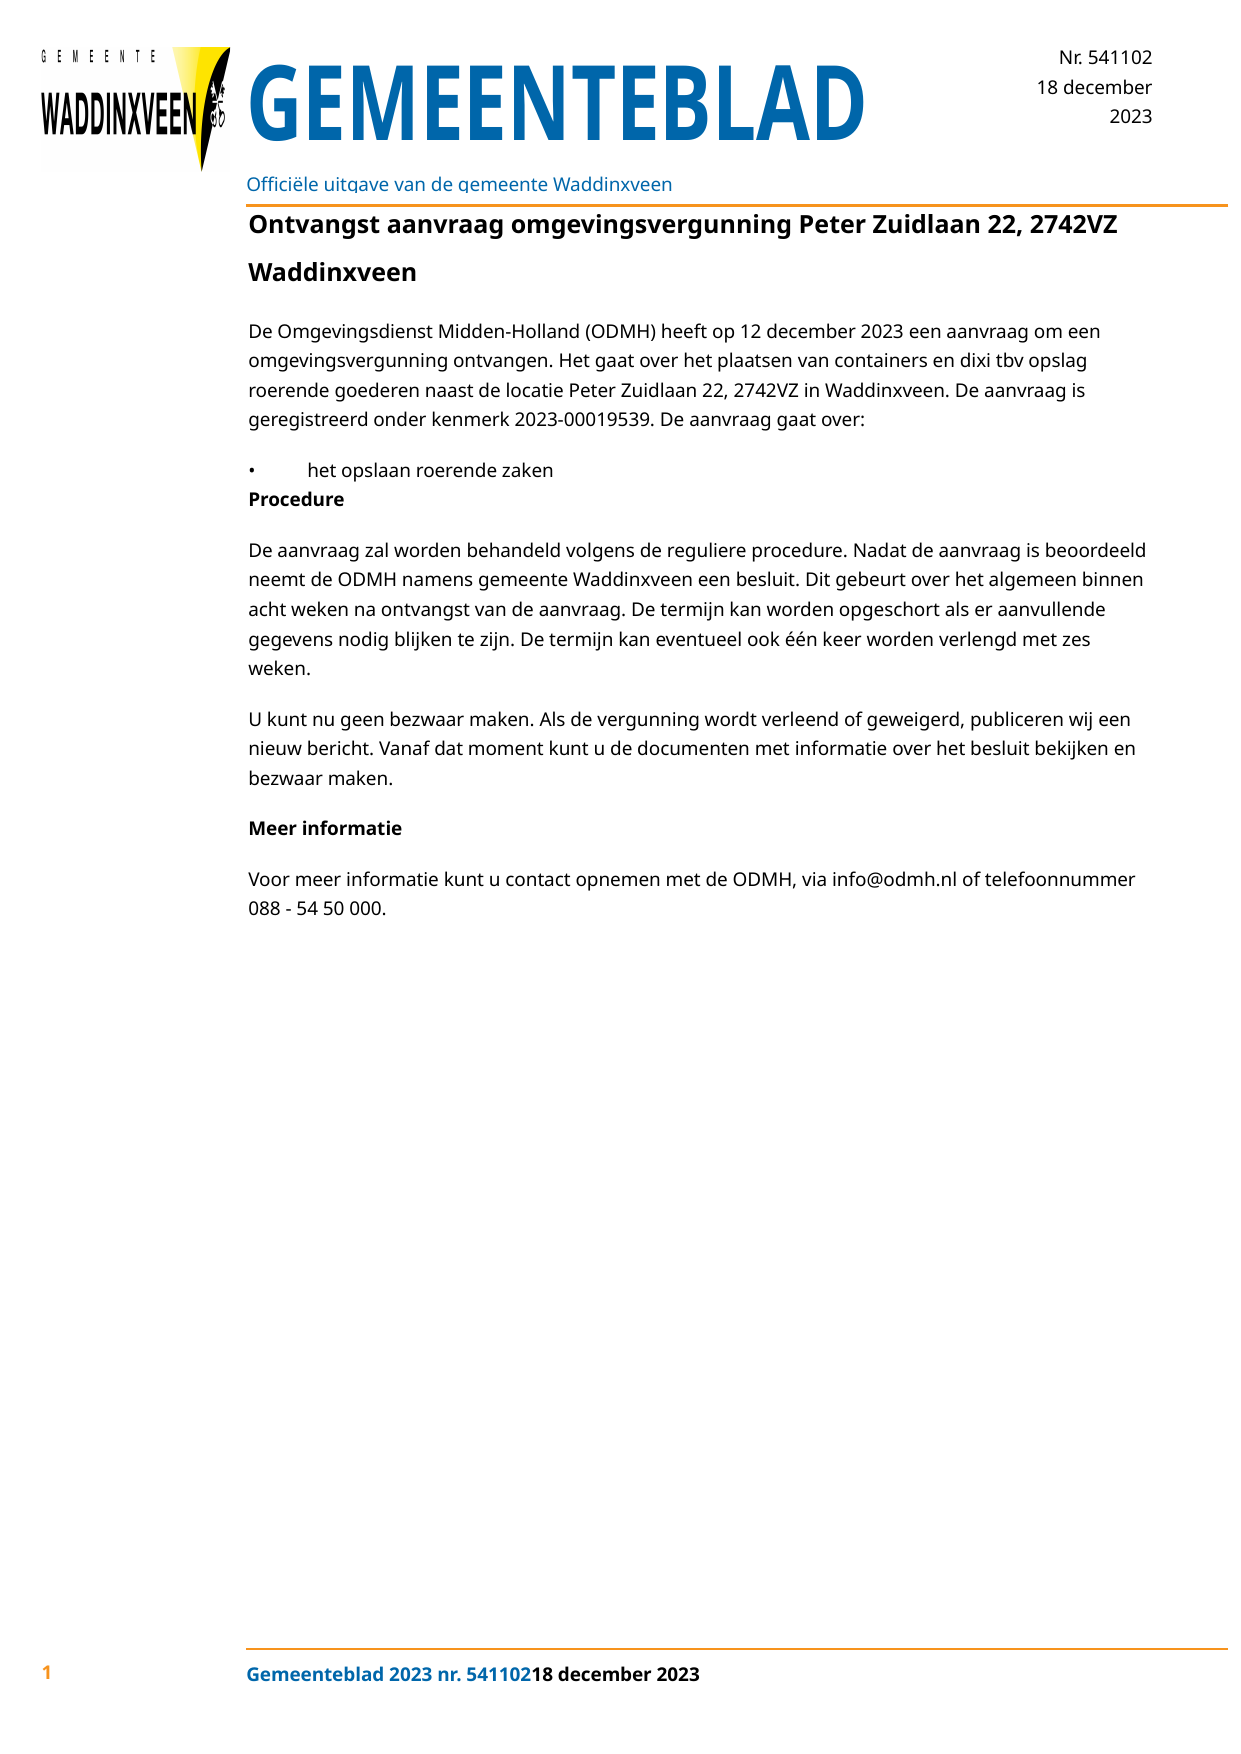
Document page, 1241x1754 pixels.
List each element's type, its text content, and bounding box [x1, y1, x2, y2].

list het opslaan roerende zaken [248, 457, 1152, 483]
text De aanvraag zal worden behandeld volgens de reguliere procedure. Nadat de aanvraag is beoordeeld neemt de ODMH namens gemeente Waddinxveen een besluit. Dit gebeurt over het algemeen binnen acht weken na ontvangst van de aanvraag. De termijn kan worden opgeschort als er aanvullende gegevens nodig blijken te zijn. De termijn kan eventueel ook één keer worden verlengd met zes weken. [248, 537, 1152, 681]
text Meer informatie [248, 815, 1152, 841]
text U kunt nu geen bezwaar maken. Als de vergunning wordt verleend of geweigerd, publiceren wij een nieuw bericht. Vanaf dat moment kunt u de documenten met informatie over het besluit bekijken en bezwaar maken. [248, 706, 1152, 791]
text De Omgevingsdienst Midden-Holland (ODMH) heeft op 12 december 2023 een aanvraag om een omgevingsvergunning ontvangen. Het gaat over het plaatsen van containers en dixi tbv opslag roerende goederen naast de locatie Peter Zuidlaan 22, 2742VZ in Waddinxveen. De aanvraag is geregistreerd onder kenmerk 2023-00019539. De aanvraag gaat over: [248, 318, 1152, 432]
picture [41, 47, 231, 172]
text Voor meer informatie kunt u contact opnemen met de ODMH, via info@odmh.nl of telefoonnummer 088 - 54 50 000. [248, 866, 1152, 921]
text Ontvangst aanvraag omgevingsvergunning Peter Zuidlaan 22, 2742VZ Waddinxveen [248, 207, 1152, 288]
text Procedure [248, 487, 1152, 512]
